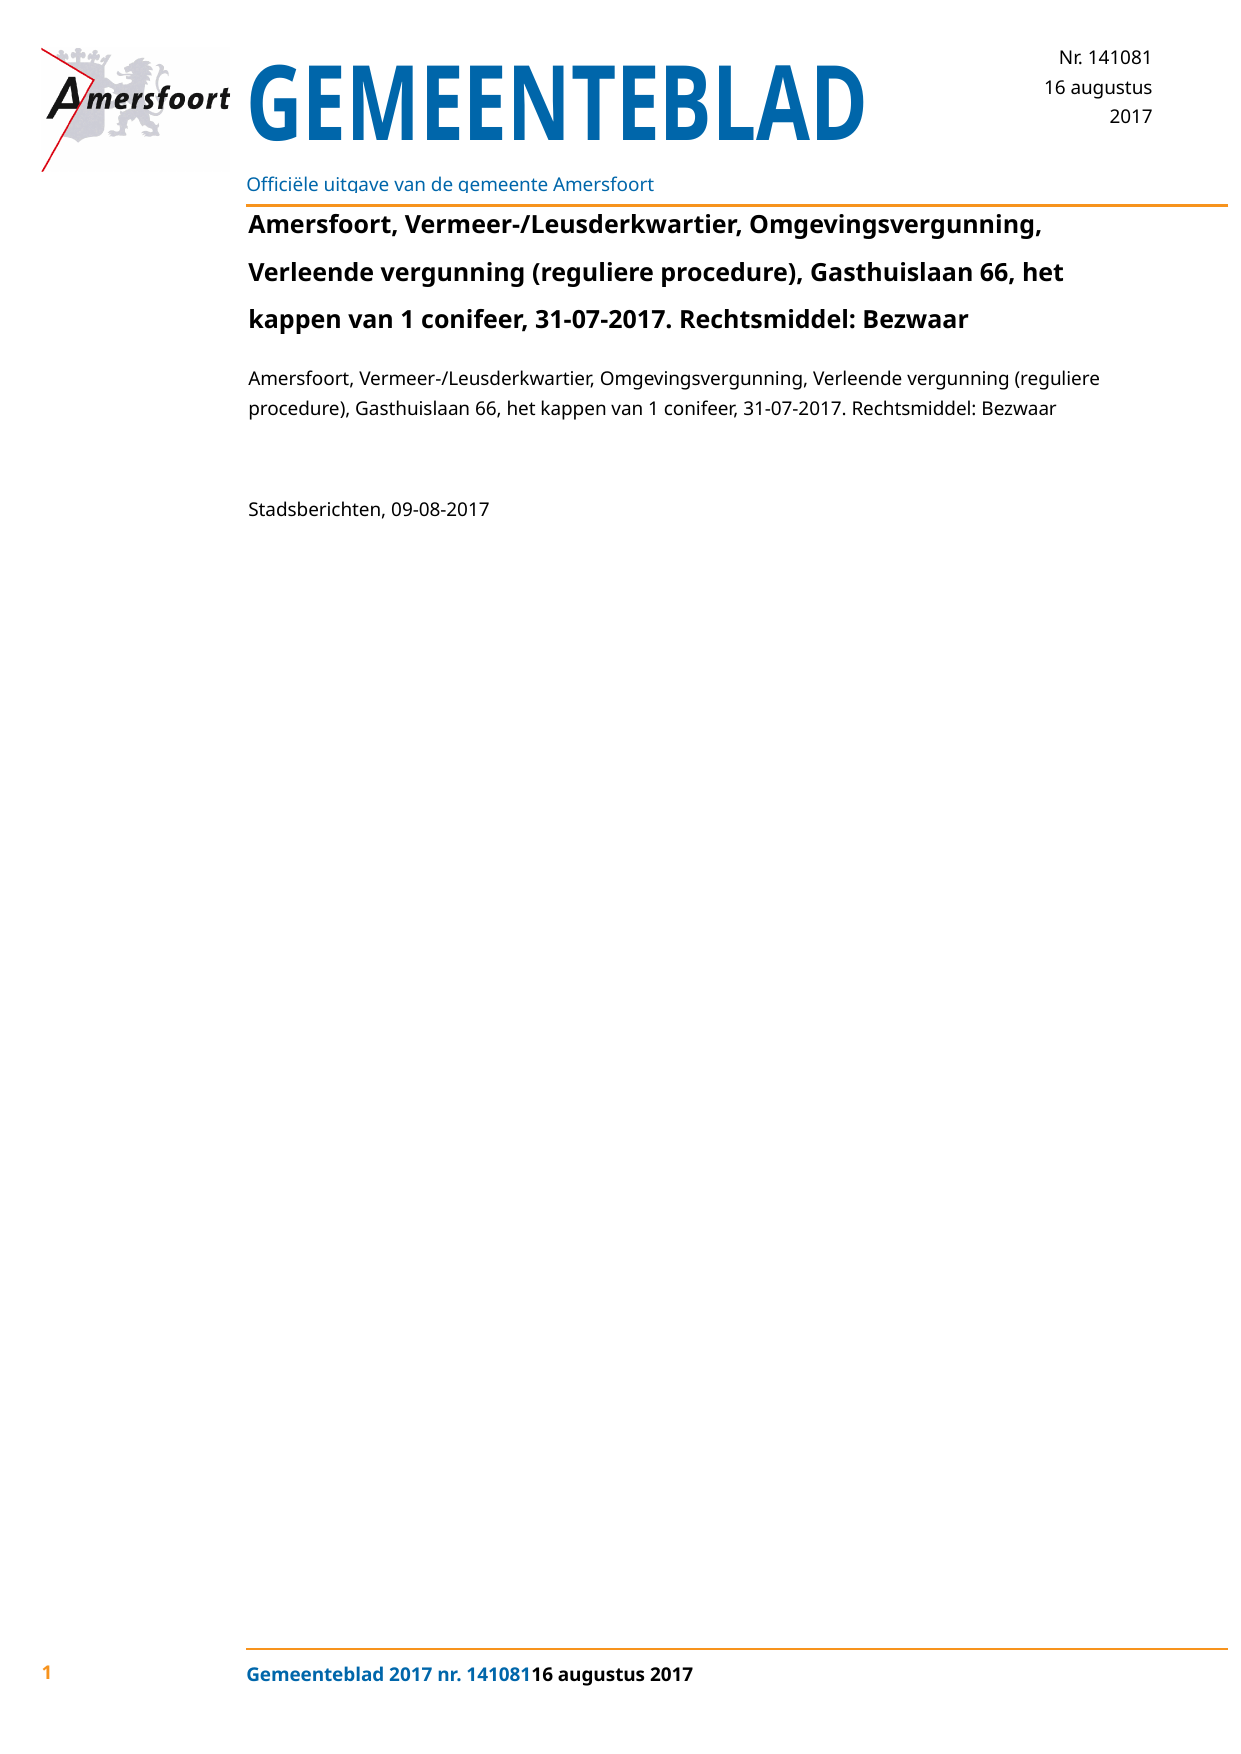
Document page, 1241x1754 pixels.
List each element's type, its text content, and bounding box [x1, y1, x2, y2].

text Stadsberichten, 09-08-2017 [248, 496, 1152, 522]
text Amersfoort, Vermeer-/Leusderkwartier, Omgevingsvergunning, Verleende vergunning (reguliere procedure), Gasthuislaan 66, het kappen van 1 conifeer, 31-07-2017. Rechtsmiddel: Bezwaar [248, 366, 1152, 421]
picture [41, 47, 231, 172]
text Amersfoort, Vermeer-/Leusderkwartier, Omgevingsvergunning, Verleende vergunning (reguliere procedure), Gasthuislaan 66, het kappen van 1 conifeer, 31-07-2017. Rechtsmiddel: Bezwaar [248, 207, 1152, 336]
